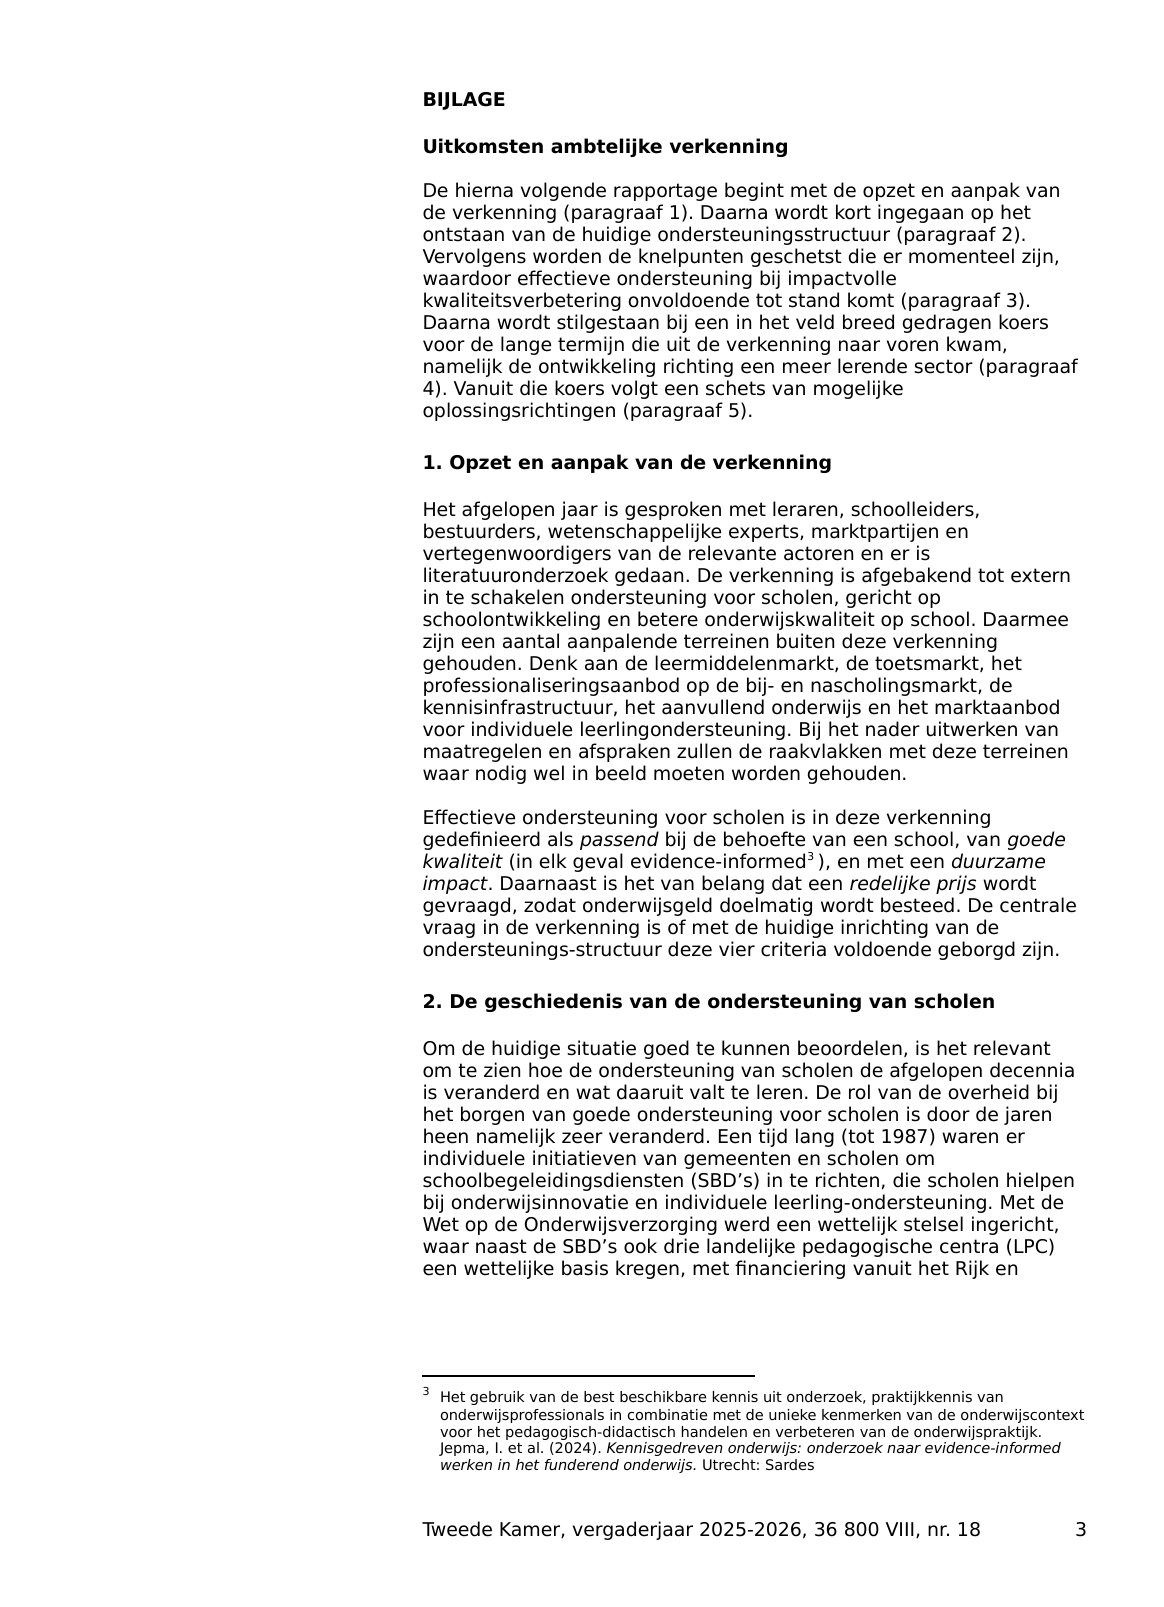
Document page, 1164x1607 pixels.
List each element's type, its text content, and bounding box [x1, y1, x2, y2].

text Om de huidige situatie goed te kunnen beoordelen, is het relevant om te zien hoe de ondersteuning van scholen de afgelopen decennia is veranderd en wat daaruit valt te leren. De rol van de overheid bij het borgen van goede ondersteuning voor scholen is door de jaren heen namelijk zeer veranderd. Een tijd lang (tot 1987) waren er individuele initiatieven van gemeenten en scholen om schoolbegeleidingsdiensten (SBD’s) in te richten, die scholen hielpen bij onderwijsinnovatie en individuele leerling-ondersteuning. Met de Wet op de Onderwijsverzorging werd een wettelijk stelsel ingericht, waar naast de SBD’s ook drie landelijke pedagogische centra (LPC) een wettelijke basis kregen, met financiering vanuit het Rijk en [422, 1038, 1087, 1279]
subtitle 2. De geschiedenis van de ondersteuning van scholen [422, 991, 1087, 1013]
subtitle Uitkomsten ambtelijke verkenning [422, 136, 1087, 158]
text Effectieve ondersteuning voor scholen is in deze verkenning gedefinieerd als passend bij de behoefte van een school, van goede kwaliteit (in elk geval evidence-informed), en met een duurzame impact. Daarnaast is het van belang dat een redelijke prijs wordt gevraagd, zodat onderwijsgeld doelmatig wordt besteed. De centrale vraag in de verkenning is of met de huidige inrichting van de ondersteunings-structuur deze vier criteria voldoende geborgd zijn. [422, 807, 1087, 961]
subtitle BIJLAGE [77, 89, 1087, 111]
text De hierna volgende rapportage begint met de opzet en aanpak van de verkenning (paragraaf 1). Daarna wordt kort ingegaan op het ontstaan van de huidige ondersteuningsstructuur (paragraaf 2). Vervolgens worden de knelpunten geschetst die er momenteel zijn, waardoor effectieve ondersteuning bij impactvolle kwaliteitsverbetering onvoldoende tot stand komt (paragraaf 3). Daarna wordt stilgestaan bij een in het veld breed gedragen koers voor de lange termijn die uit de verkenning naar voren kwam, namelijk de ontwikkeling richting een meer lerende sector (paragraaf 4). Vanuit die koers volgt een schets van mogelijke oplossingsrichtingen (paragraaf 5). [422, 180, 1087, 422]
subtitle 1. Opzet en aanpak van de verkenning [422, 452, 1087, 474]
text Het gebruik van de best beschikbare kennis uit onderzoek, praktijkkennis van onderwijsprofessionals in combinatie met de unieke kenmerken van de onderwijscontext voor het pedagogisch-didactisch handelen en verbeteren van de onderwijspraktijk. Jepma, I. et al. (2024). Kennisgedreven onderwijs: onderzoek naar evidence-informed werken in het funderend onderwijs. Utrecht: Sardes [422, 1385, 1087, 1474]
text Het afgelopen jaar is gesproken met leraren, schoolleiders, bestuurders, wetenschappelijke experts, marktpartijen en vertegenwoordigers van de relevante actoren en er is literatuuronderzoek gedaan. De verkenning is afgebakend tot extern in te schakelen ondersteuning voor scholen, gericht op schoolontwikkeling en betere onderwijskwaliteit op school. Daarmee zijn een aantal aanpalende terreinen buiten deze verkenning gehouden. Denk aan de leermiddelenmarkt, de toetsmarkt, het professionaliseringsaanbod op de bij- en nascholingsmarkt, de kennisinfrastructuur, het aanvullend onderwijs en het marktaanbod voor individuele leerlingondersteuning. Bij het nader uitwerken van maatregelen en afspraken zullen de raakvlakken met deze terreinen waar nodig wel in beeld moeten worden gehouden. [422, 499, 1087, 785]
